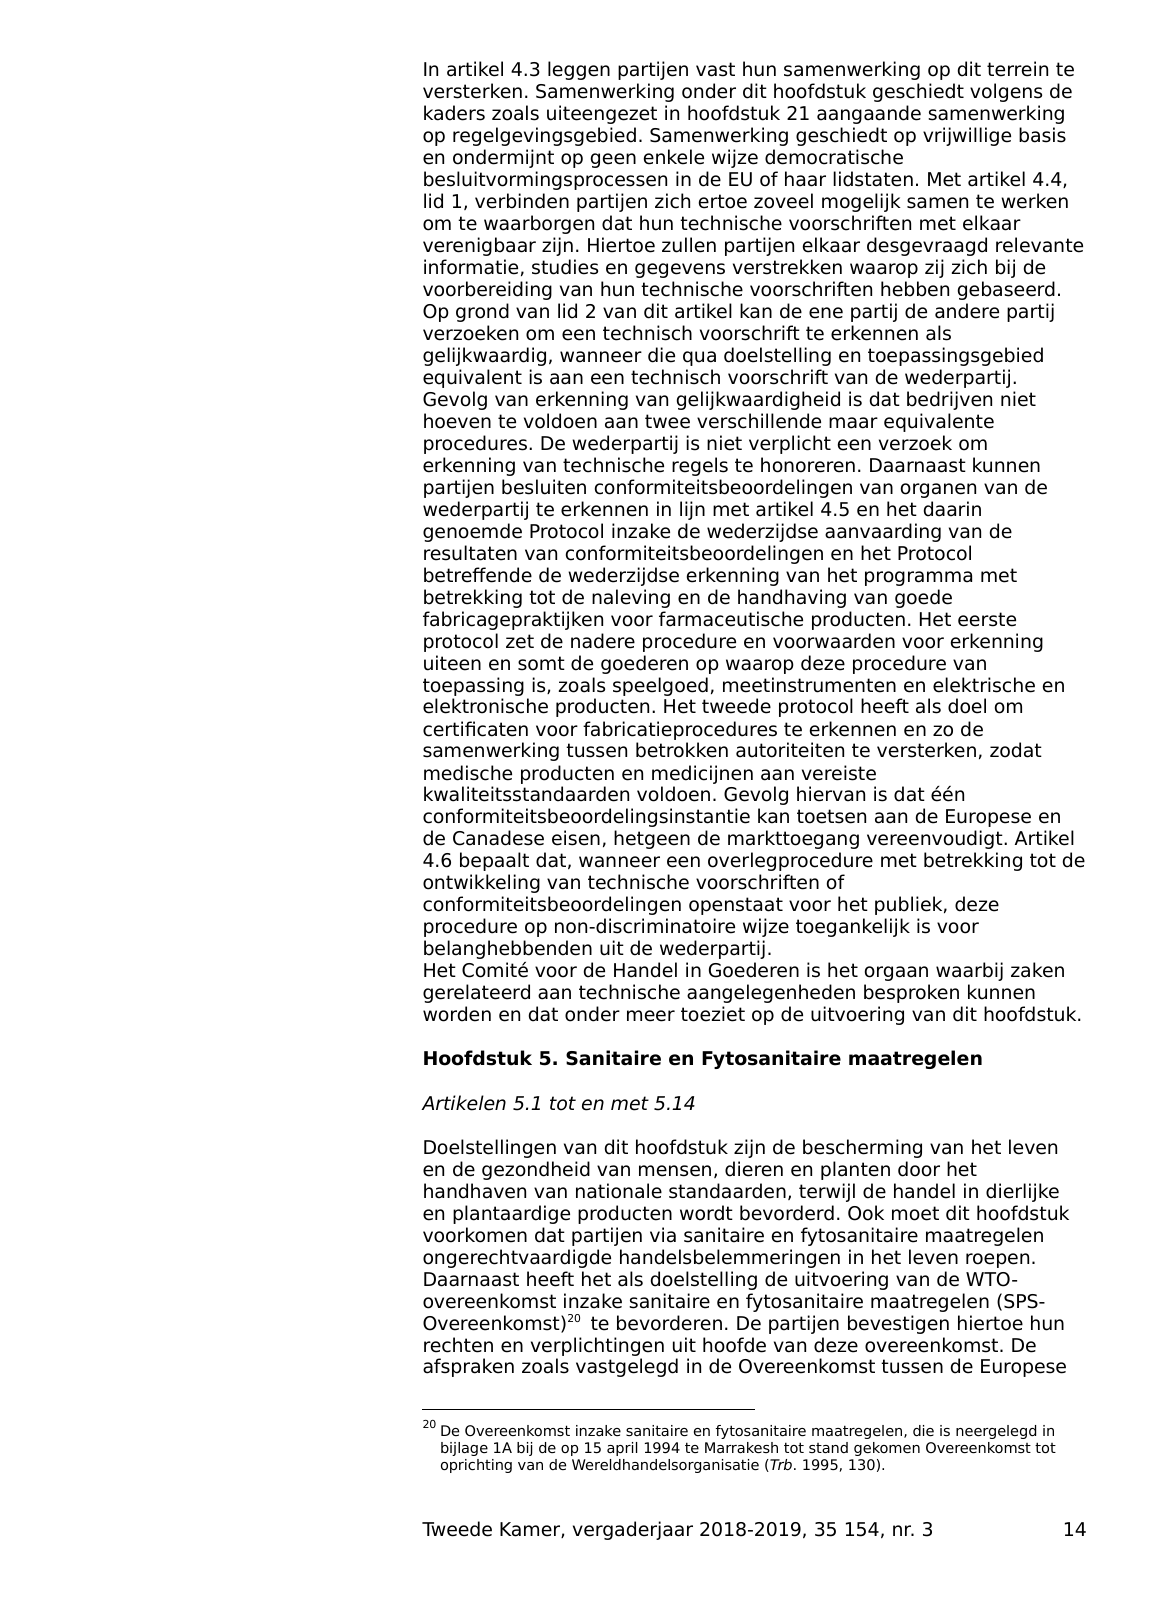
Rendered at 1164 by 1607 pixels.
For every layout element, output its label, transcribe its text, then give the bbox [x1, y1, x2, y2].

text Doelstellingen van dit hoofdstuk zijn de bescherming van het leven en de gezondheid van mensen, dieren en planten door het handhaven van nationale standaarden, terwijl de handel in dierlijke en plantaardige producten wordt bevorderd. Ook moet dit hoofdstuk voorkomen dat partijen via sanitaire en fytosanitaire maatregelen ongerechtvaardigde handelsbelemmeringen in het leven roepen. Daarnaast heeft het als doelstelling de uitvoering van de WTO-overeenkomst inzake sanitaire en fytosanitaire maatregelen (SPS-Overeenkomst) te bevorderen. De partijen bevestigen hiertoe hun rechten en verplichtingen uit hoofde van deze overeenkomst. De afspraken zoals vastgelegd in de Overeenkomst tussen de Europese [422, 1137, 1087, 1378]
subtitle Artikelen 5.1 tot en met 5.14 [422, 1092, 1087, 1114]
text In artikel 4.3 leggen partijen vast hun samenwerking op dit terrein te versterken. Samenwerking onder dit hoofdstuk geschiedt volgens de kaders zoals uiteengezet in hoofdstuk 21 aangaande samenwerking op regelgevingsgebied. Samenwerking geschiedt op vrijwillige basis en ondermijnt op geen enkele wijze democratische besluitvormingsprocessen in de EU of haar lidstaten. Met artikel 4.4, lid 1, verbinden partijen zich ertoe zoveel mogelijk samen te werken om te waarborgen dat hun technische voorschriften met elkaar verenigbaar zijn. Hiertoe zullen partijen elkaar desgevraagd relevante informatie, studies en gegevens verstrekken waarop zij zich bij de voorbereiding van hun technische voorschriften hebben gebaseerd. Op grond van lid 2 van dit artikel kan de ene partij de andere partij verzoeken om een technisch voorschrift te erkennen als gelijkwaardig, wanneer die qua doelstelling en toepassingsgebied equivalent is aan een technisch voorschrift van de wederpartij. Gevolg van erkenning van gelijkwaardigheid is dat bedrijven niet hoeven te voldoen aan twee verschillende maar equivalente procedures. De wederpartij is niet verplicht een verzoek om erkenning van technische regels te honoreren. Daarnaast kunnen partijen besluiten conformiteitsbeoordelingen van organen van de wederpartij te erkennen in lijn met artikel 4.5 en het daarin genoemde Protocol inzake de wederzijdse aanvaarding van de resultaten van conformiteitsbeoordelingen en het Protocol betreffende de wederzijdse erkenning van het programma met betrekking tot de naleving en de handhaving van goede fabricagepraktijken voor farmaceutische producten. Het eerste protocol zet de nadere procedure en voorwaarden voor erkenning uiteen en somt de goederen op waarop deze procedure van toepassing is, zoals speelgoed, meetinstrumenten en elektrische en elektronische producten. Het tweede protocol heeft als doel om certificaten voor fabricatieprocedures te erkennen en zo de samenwerking tussen betrokken autoriteiten te versterken, zodat medische producten en medicijnen aan vereiste kwaliteitsstandaarden voldoen. Gevolg hiervan is dat één conformiteitsbeoordelingsinstantie kan toetsen aan de Europese en de Canadese eisen, hetgeen de markttoegang vereenvoudigt. Artikel 4.6 bepaalt dat, wanneer een overlegprocedure met betrekking tot de ontwikkeling van technische voorschriften of conformiteitsbeoordelingen openstaat voor het publiek, deze procedure op non-discriminatoire wijze toegankelijk is voor belanghebbenden uit de wederpartij. [422, 59, 1087, 960]
text De Overeenkomst inzake sanitaire en fytosanitaire maatregelen, die is neergelegd in bijlage 1A bij de op 15 april 1994 te Marrakesh tot stand gekomen Overeenkomst tot oprichting van de Wereldhandelsorganisatie (Trb. 1995, 130). [422, 1418, 1087, 1474]
subtitle Hoofdstuk 5. Sanitaire en Fytosanitaire maatregelen [422, 1048, 1087, 1070]
text Het Comité voor de Handel in Goederen is het orgaan waarbij zaken gerelateerd aan technische aangelegenheden besproken kunnen worden en dat onder meer toeziet op de uitvoering van dit hoofdstuk. [422, 960, 1087, 1026]
